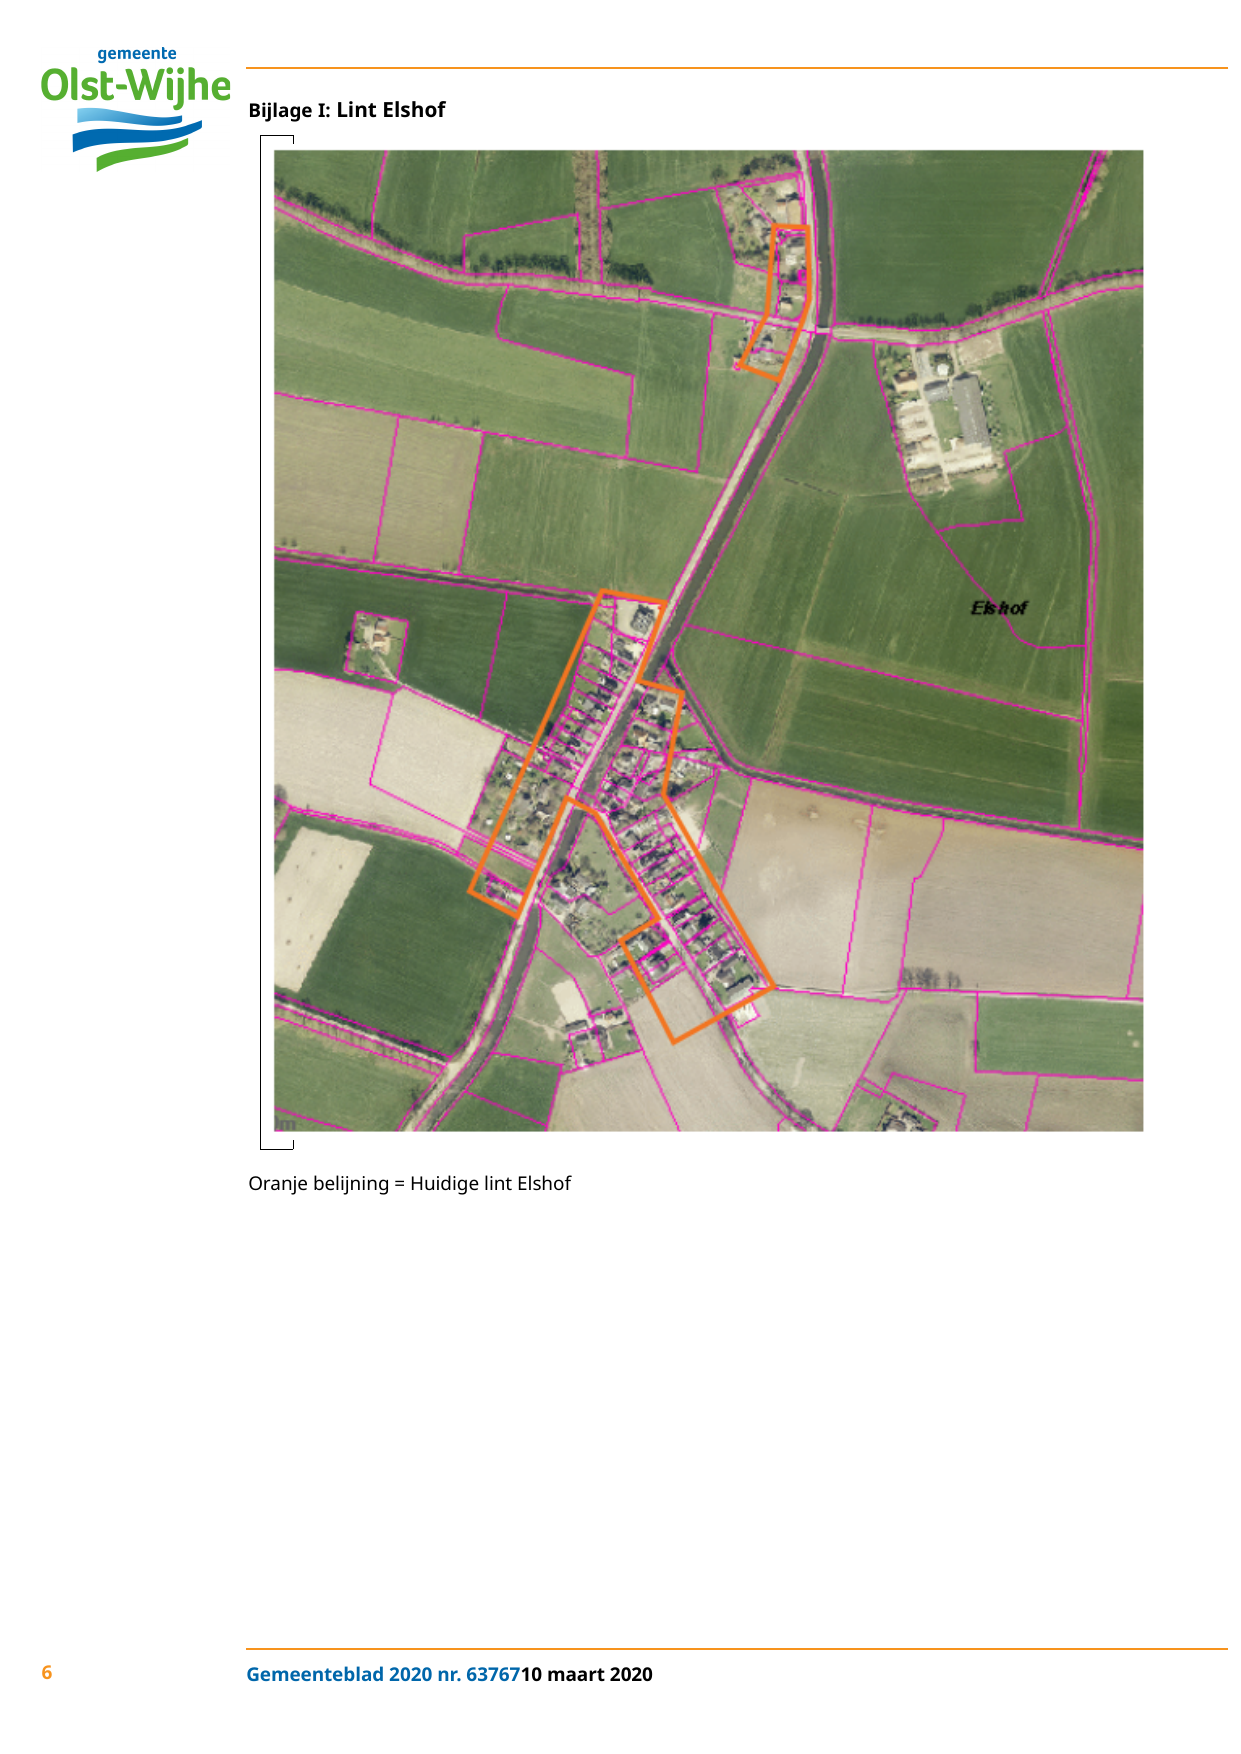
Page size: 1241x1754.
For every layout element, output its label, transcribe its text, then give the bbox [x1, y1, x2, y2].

picture [41, 47, 231, 172]
text Oranje belijning = Huidige lint Elshof [248, 1170, 1152, 1196]
text Bijlage I: Lint Elshof [248, 95, 1152, 123]
picture [268, 144, 1155, 1140]
